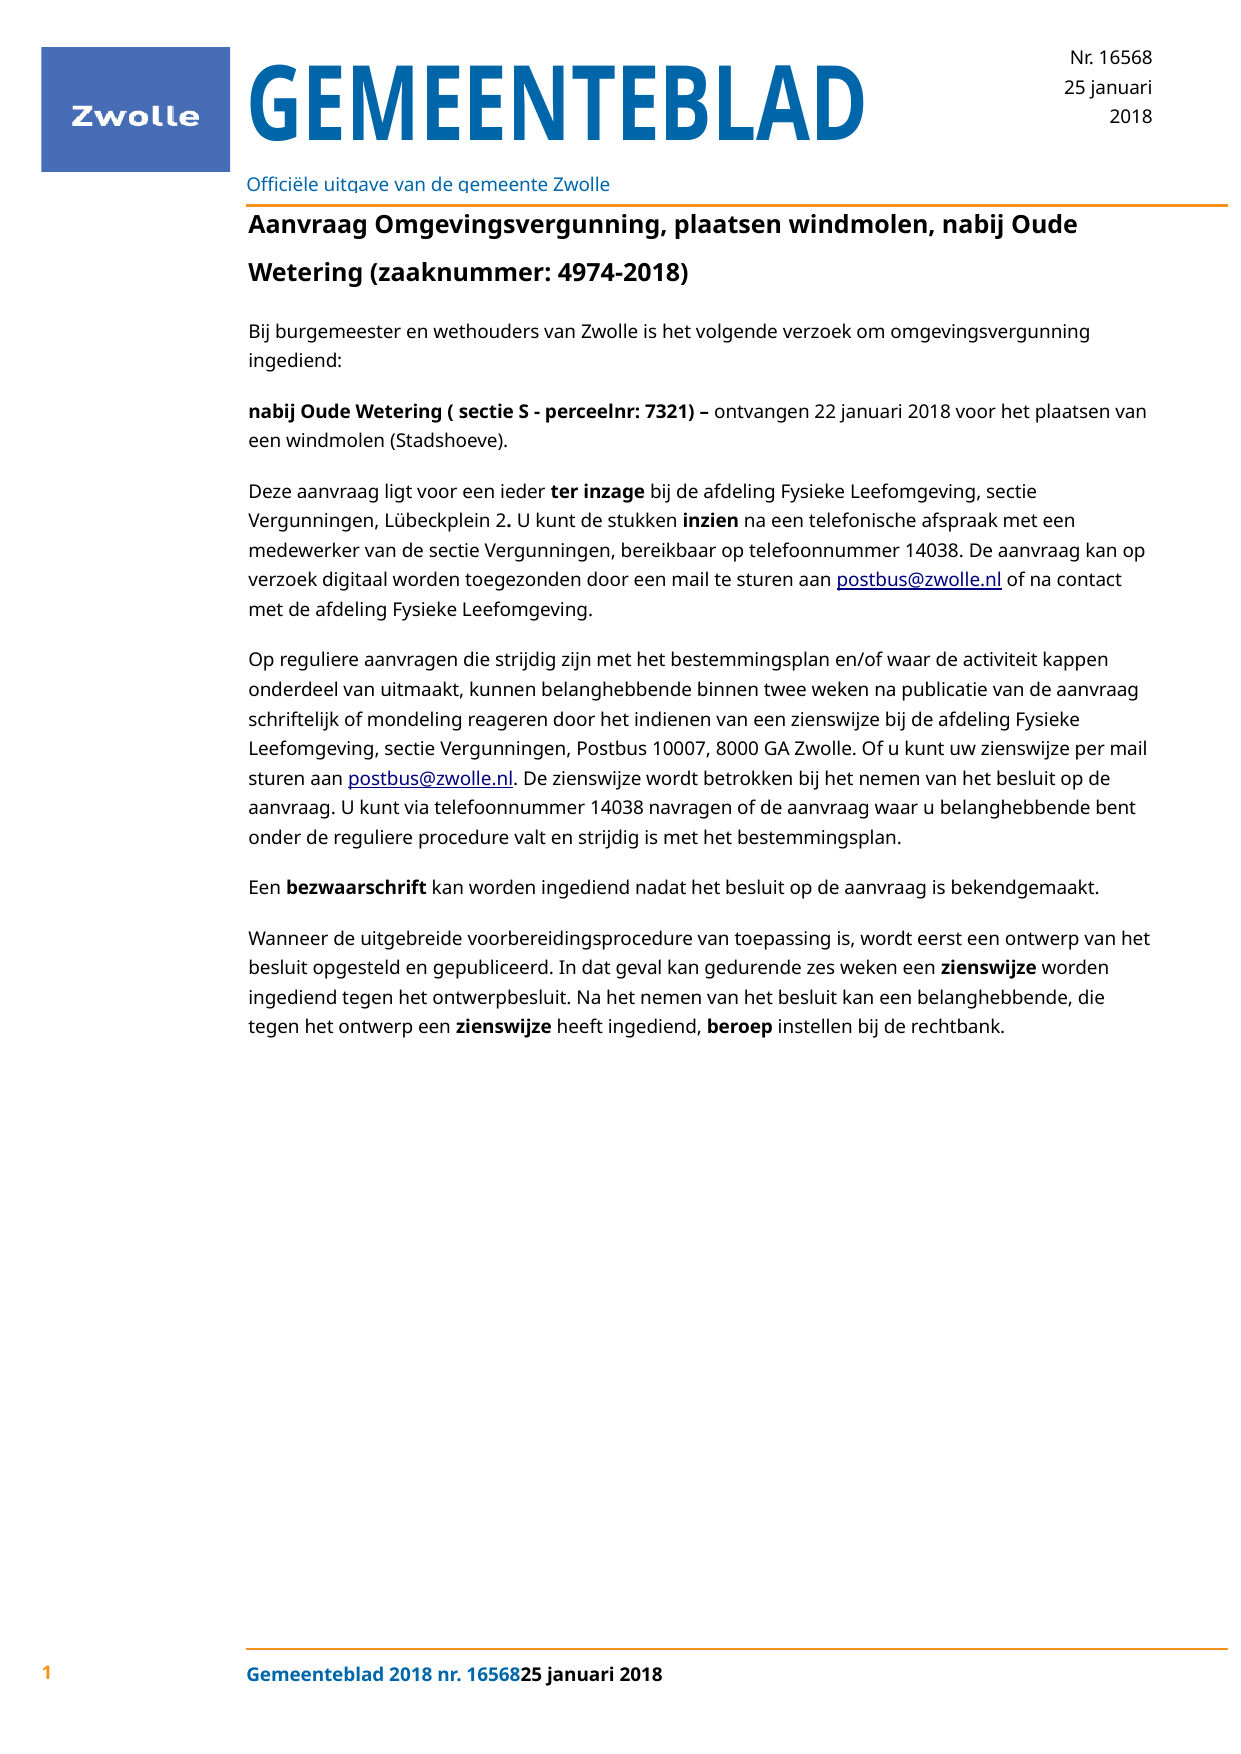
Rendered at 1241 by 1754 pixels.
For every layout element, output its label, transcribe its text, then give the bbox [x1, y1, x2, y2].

text Bij burgemeester en wethouders van Zwolle is het volgende verzoek om omgevingsvergunning ingediend: [248, 318, 1152, 373]
text Een bezwaarschrift kan worden ingediend nadat het besluit op de aanvraag is bekendgemaakt. [248, 874, 1152, 900]
text Wanneer de uitgebreide voorbereidingsprocedure van toepassing is, wordt eerst een ontwerp van het besluit opgesteld en gepubliceerd. In dat geval kan gedurende zes weken een zienswijze worden ingediend tegen het ontwerpbesluit. Na het nemen van het besluit kan een belanghebbende, die tegen het ontwerp een zienswijze heeft ingediend, beroep instellen bij de rechtbank. [248, 925, 1152, 1039]
text Deze aanvraag ligt voor een ieder ter inzage bij de afdeling Fysieke Leefomgeving, sectie Vergunningen, Lübeckplein 2. U kunt de stukken inzien na een telefonische afspraak met een medewerker van de sectie Vergunningen, bereikbaar op telefoonnummer 14038. De aanvraag kan op verzoek digitaal worden toegezonden door een mail te sturen aan postbus@zwolle.nl of na contact met de afdeling Fysieke Leefomgeving. [248, 478, 1152, 622]
text Aanvraag Omgevingsvergunning, plaatsen windmolen, nabij Oude Wetering (zaaknummer: 4974-2018) [248, 207, 1152, 288]
text Op reguliere aanvragen die strijdig zijn met het bestemmingsplan en/of waar de activiteit kappen onderdeel van uitmaakt, kunnen belanghebbende binnen twee weken na publicatie van de aanvraag schriftelijk of mondeling reageren door het indienen van een zienswijze bij de afdeling Fysieke Leefomgeving, sectie Vergunningen, Postbus 10007, 8000 GA Zwolle. Of u kunt uw zienswijze per mail sturen aan postbus@zwolle.nl. De zienswijze wordt betrokken bij het nemen van het besluit op de aanvraag. U kunt via telefoonnummer 14038 navragen of de aanvraag waar u belanghebbende bent onder de reguliere procedure valt en strijdig is met het bestemmingsplan. [248, 647, 1152, 850]
text nabij Oude Wetering ( sectie S - perceelnr: 7321) – ontvangen 22 januari 2018 voor het plaatsen van een windmolen (Stadshoeve). [248, 398, 1152, 453]
picture [41, 47, 231, 172]
